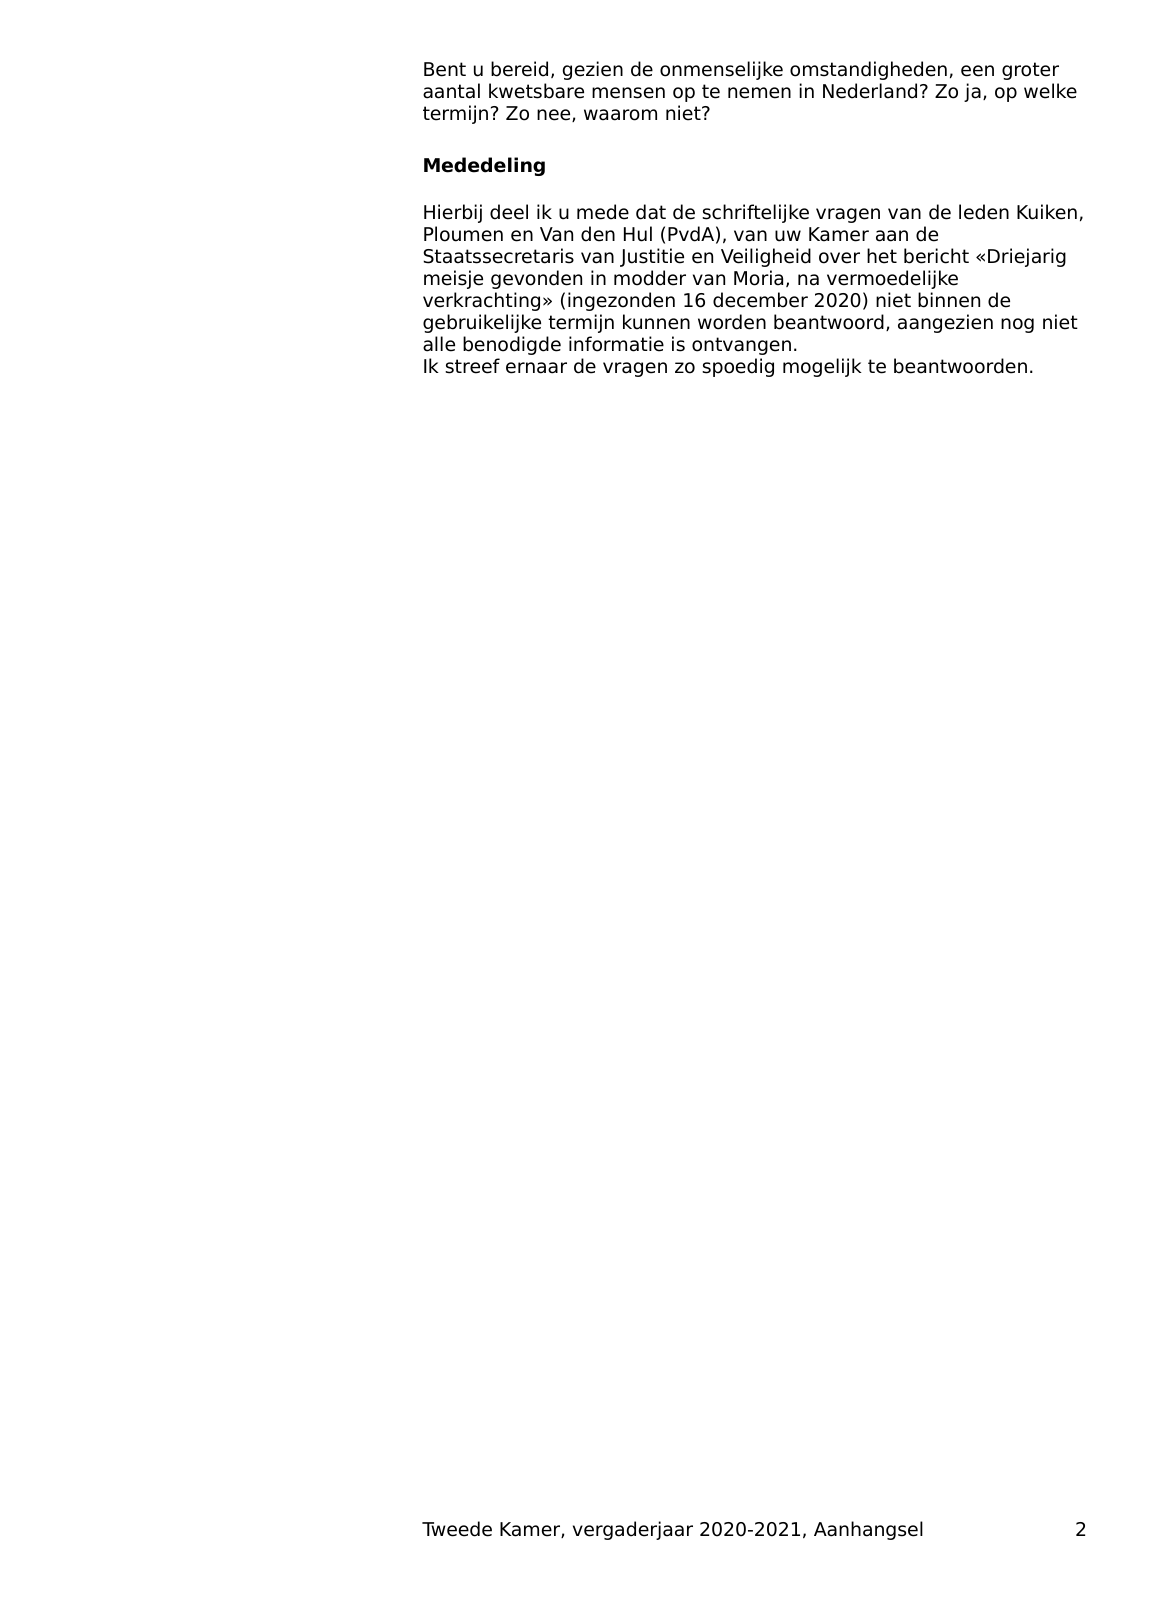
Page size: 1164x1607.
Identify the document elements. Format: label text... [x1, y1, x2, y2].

text Ik streef ernaar de vragen zo spoedig mogelijk te beantwoorden. [422, 356, 1087, 378]
text Bent u bereid, gezien de onmenselijke omstandigheden, een groter aantal kwetsbare mensen op te nemen in Nederland? Zo ja, op welke termijn? Zo nee, waarom niet? [422, 59, 1087, 125]
subtitle Mededeling [422, 155, 1087, 177]
text Hierbij deel ik u mede dat de schriftelijke vragen van de leden Kuiken, Ploumen en Van den Hul (PvdA), van uw Kamer aan de Staatssecretaris van Justitie en Veiligheid over het bericht «Driejarig meisje gevonden in modder van Moria, na vermoedelijke verkrachting» (ingezonden 16 december 2020) niet binnen de gebruikelijke termijn kunnen worden beantwoord, aangezien nog niet alle benodigde informatie is ontvangen. [422, 202, 1087, 356]
